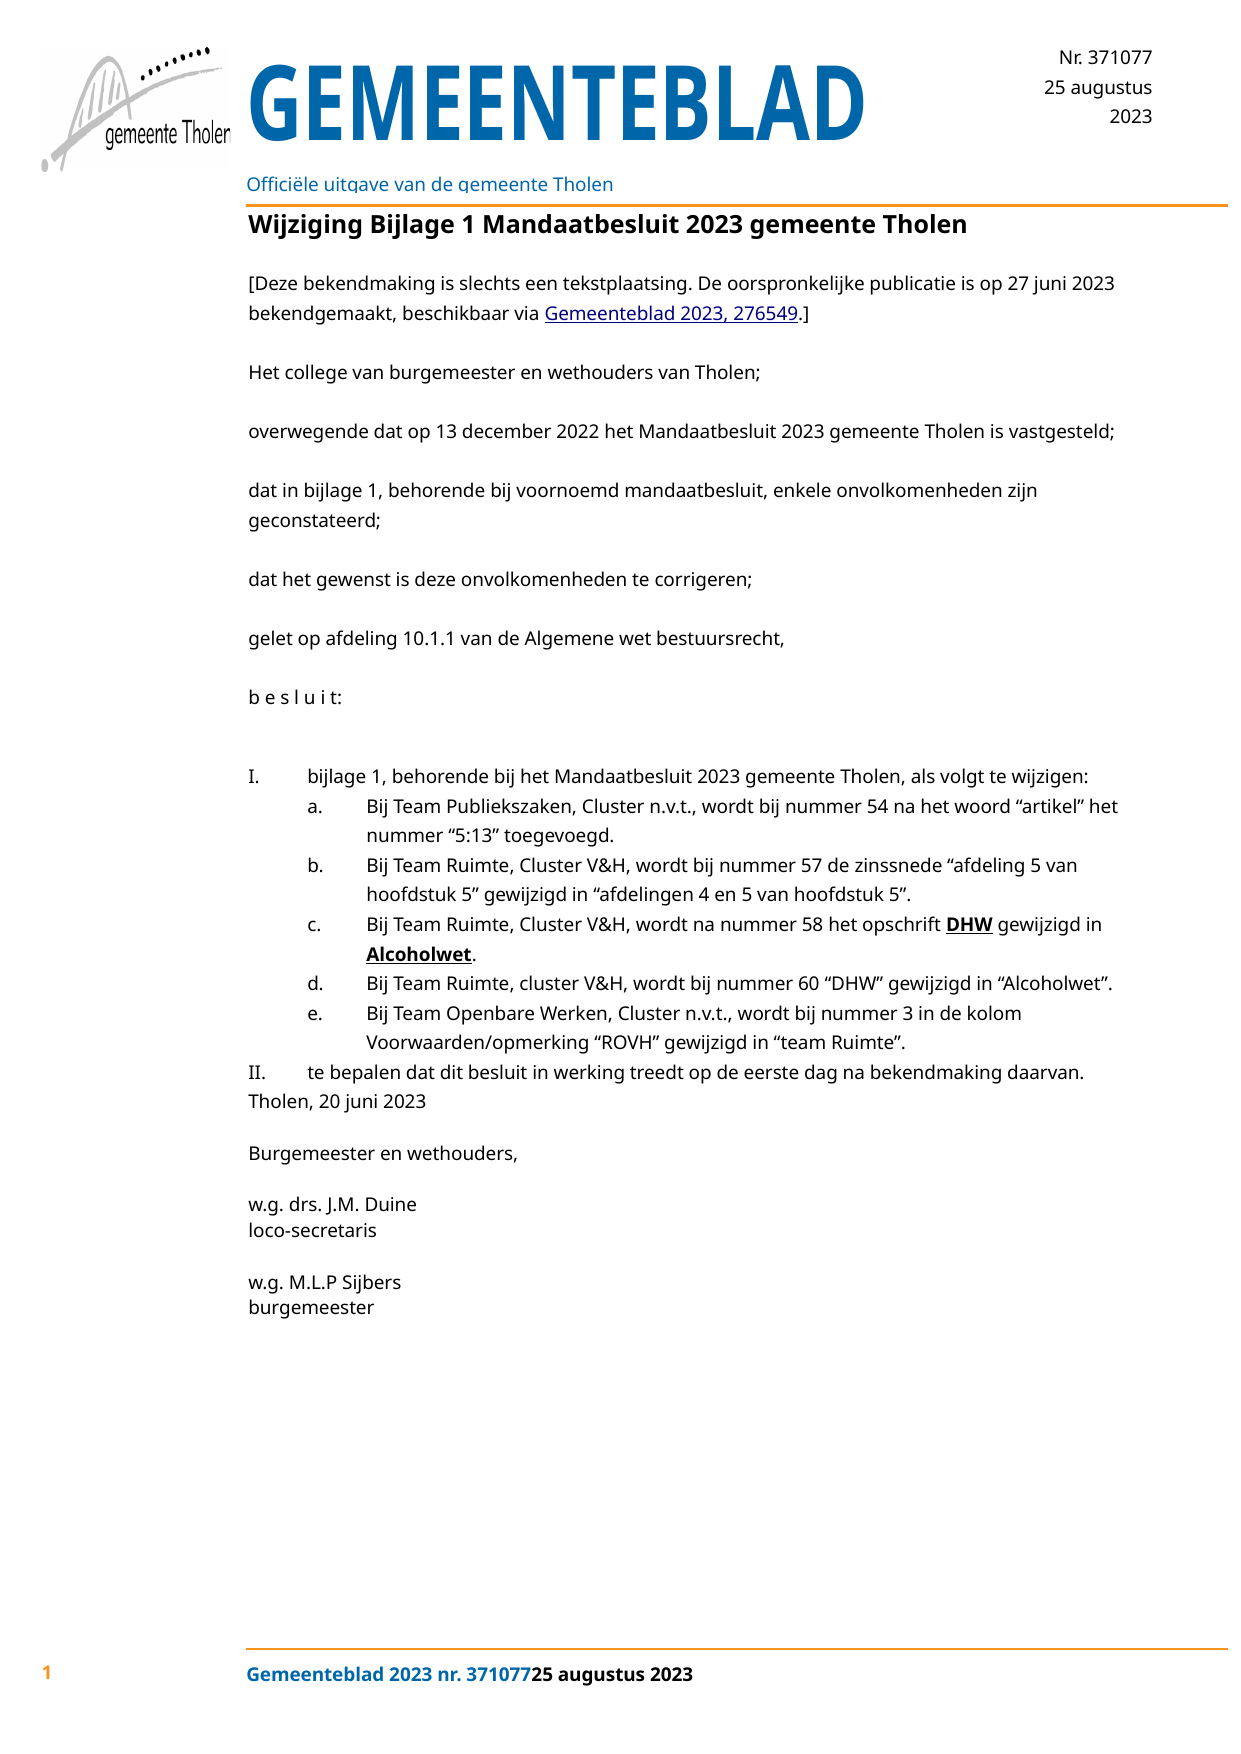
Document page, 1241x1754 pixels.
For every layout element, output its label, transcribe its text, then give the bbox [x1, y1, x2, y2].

list Bij Team Ruimte, cluster V&H, wordt bij nummer 60 “DHW” gewijzigd in “Alcoholwet”. [307, 970, 1152, 996]
text [Deze bekendmaking is slechts een tekstplaatsing. De oorspronkelijke publicatie is op 27 juni 2023 bekendgemaakt, beschikbaar via Gemeenteblad 2023, 276549.] [248, 270, 1152, 326]
list te bepalen dat dit besluit in werking treedt op de eerste dag na bekendmaking daarvan. [248, 1059, 1152, 1085]
list Bij Team Ruimte, Cluster V&H, wordt na nummer 58 het opschrift DHW gewijzigd in Alcoholwet. [307, 911, 1152, 967]
text Burgemeester en wethouders, [248, 1140, 1152, 1166]
list Bij Team Openbare Werken, Cluster n.v.t., wordt bij nummer 3 in de kolom Voorwaarden/opmerking “ROVH” gewijzigd in “team Ruimte”. [307, 1000, 1152, 1055]
text Tholen, 20 juni 2023 [248, 1089, 1152, 1114]
text gelet op afdeling 10.1.1 van de Algemene wet bestuursrecht, [248, 625, 1152, 651]
text loco-secretaris [248, 1217, 1152, 1243]
text w.g. M.L.P Sijbers [248, 1269, 1152, 1294]
text b e s l u i t: [248, 684, 1152, 710]
text dat in bijlage 1, behorende bij voornoemd mandaatbesluit, enkele onvolkomenheden zijn geconstateerd; [248, 477, 1152, 533]
text burgemeester [248, 1294, 1152, 1320]
list Bij Team Publiekszaken, Cluster n.v.t., wordt bij nummer 54 na het woord “artikel” het nummer “5:13” toegevoegd. [307, 793, 1152, 848]
text w.g. drs. J.M. Duine [248, 1192, 1152, 1217]
text Het college van burgemeester en wethouders van Tholen; [248, 359, 1152, 385]
picture [41, 47, 231, 172]
text Wijziging Bijlage 1 Mandaatbesluit 2023 gemeente Tholen [248, 207, 1152, 241]
list Bij Team Ruimte, Cluster V&H, wordt bij nummer 57 de zinssnede “afdeling 5 van hoofdstuk 5” gewijzigd in “afdelingen 4 en 5 van hoofdstuk 5”. [307, 852, 1152, 907]
text dat het gewenst is deze onvolkomenheden te corrigeren; [248, 566, 1152, 592]
text overwegende dat op 13 december 2022 het Mandaatbesluit 2023 gemeente Tholen is vastgesteld; [248, 418, 1152, 444]
list bijlage 1, behorende bij het Mandaatbesluit 2023 gemeente Tholen, als volgt te wijzigen: [248, 763, 1152, 789]
